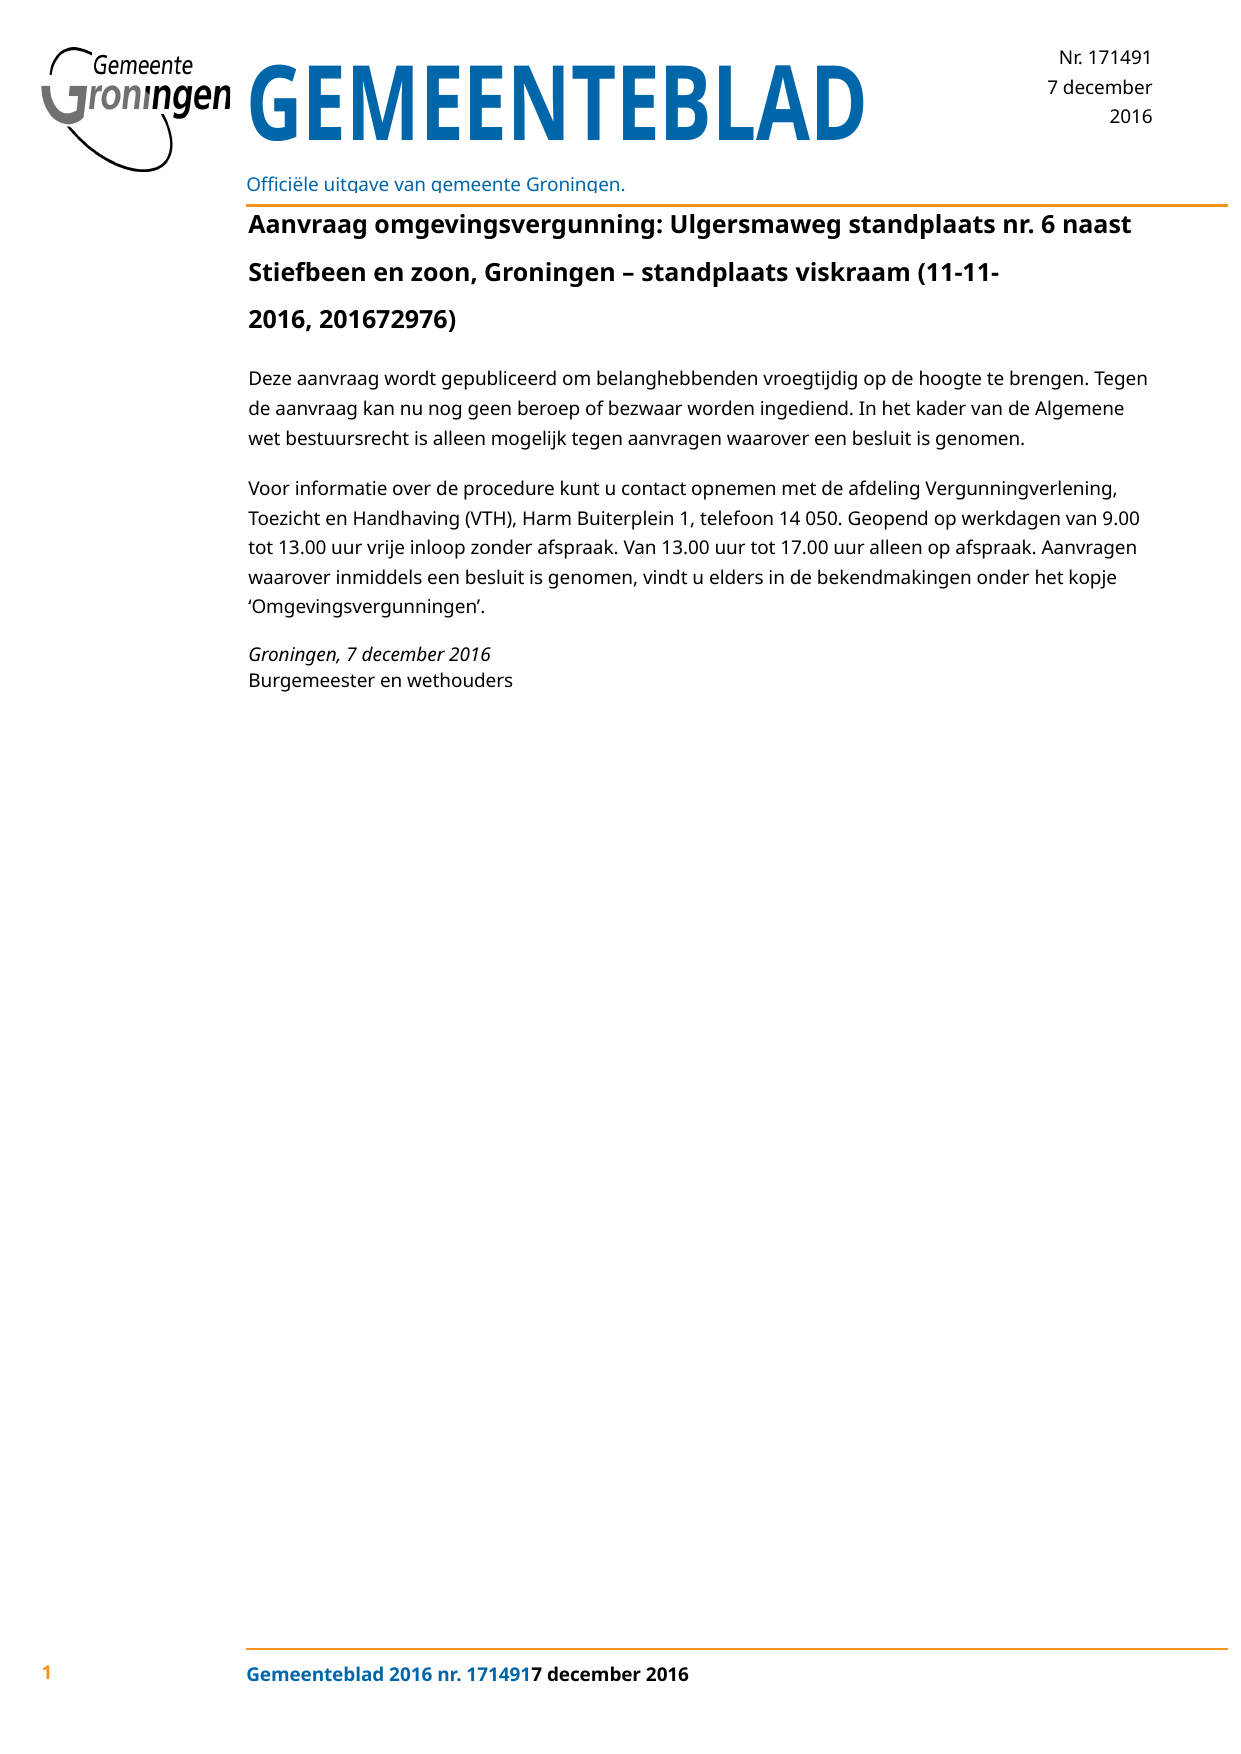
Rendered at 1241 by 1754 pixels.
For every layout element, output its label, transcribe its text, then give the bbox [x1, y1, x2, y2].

text Aanvraag omgevingsvergunning: Ulgersmaweg standplaats nr. 6 naast Stiefbeen en zoon, Groningen – standplaats viskraam (11-11-2016, 201672976) [248, 207, 1152, 336]
text Voor informatie over de procedure kunt u contact opnemen met de afdeling Vergunningverlening, Toezicht en Handhaving (VTH), Harm Buiterplein 1, telefoon 14 050. Geopend op werkdagen van 9.00 tot 13.00 uur vrije inloop zonder afspraak. Van 13.00 uur tot 17.00 uur alleen op afspraak. Aanvragen waarover inmiddels een besluit is genomen, vindt u elders in de bekendmakingen onder het kopje ‘Omgevingsvergunningen’. [248, 475, 1152, 619]
text Burgemeester en wethouders [248, 667, 1152, 693]
text Deze aanvraag wordt gepubliceerd om belanghebbenden vroegtijdig op de hoogte te brengen. Tegen de aanvraag kan nu nog geen beroep of bezwaar worden ingediend. In het kader van de Algemene wet bestuursrecht is alleen mogelijk tegen aanvragen waarover een besluit is genomen. [248, 366, 1152, 450]
text Groningen, 7 december 2016 [248, 641, 1152, 667]
picture [41, 47, 231, 172]
